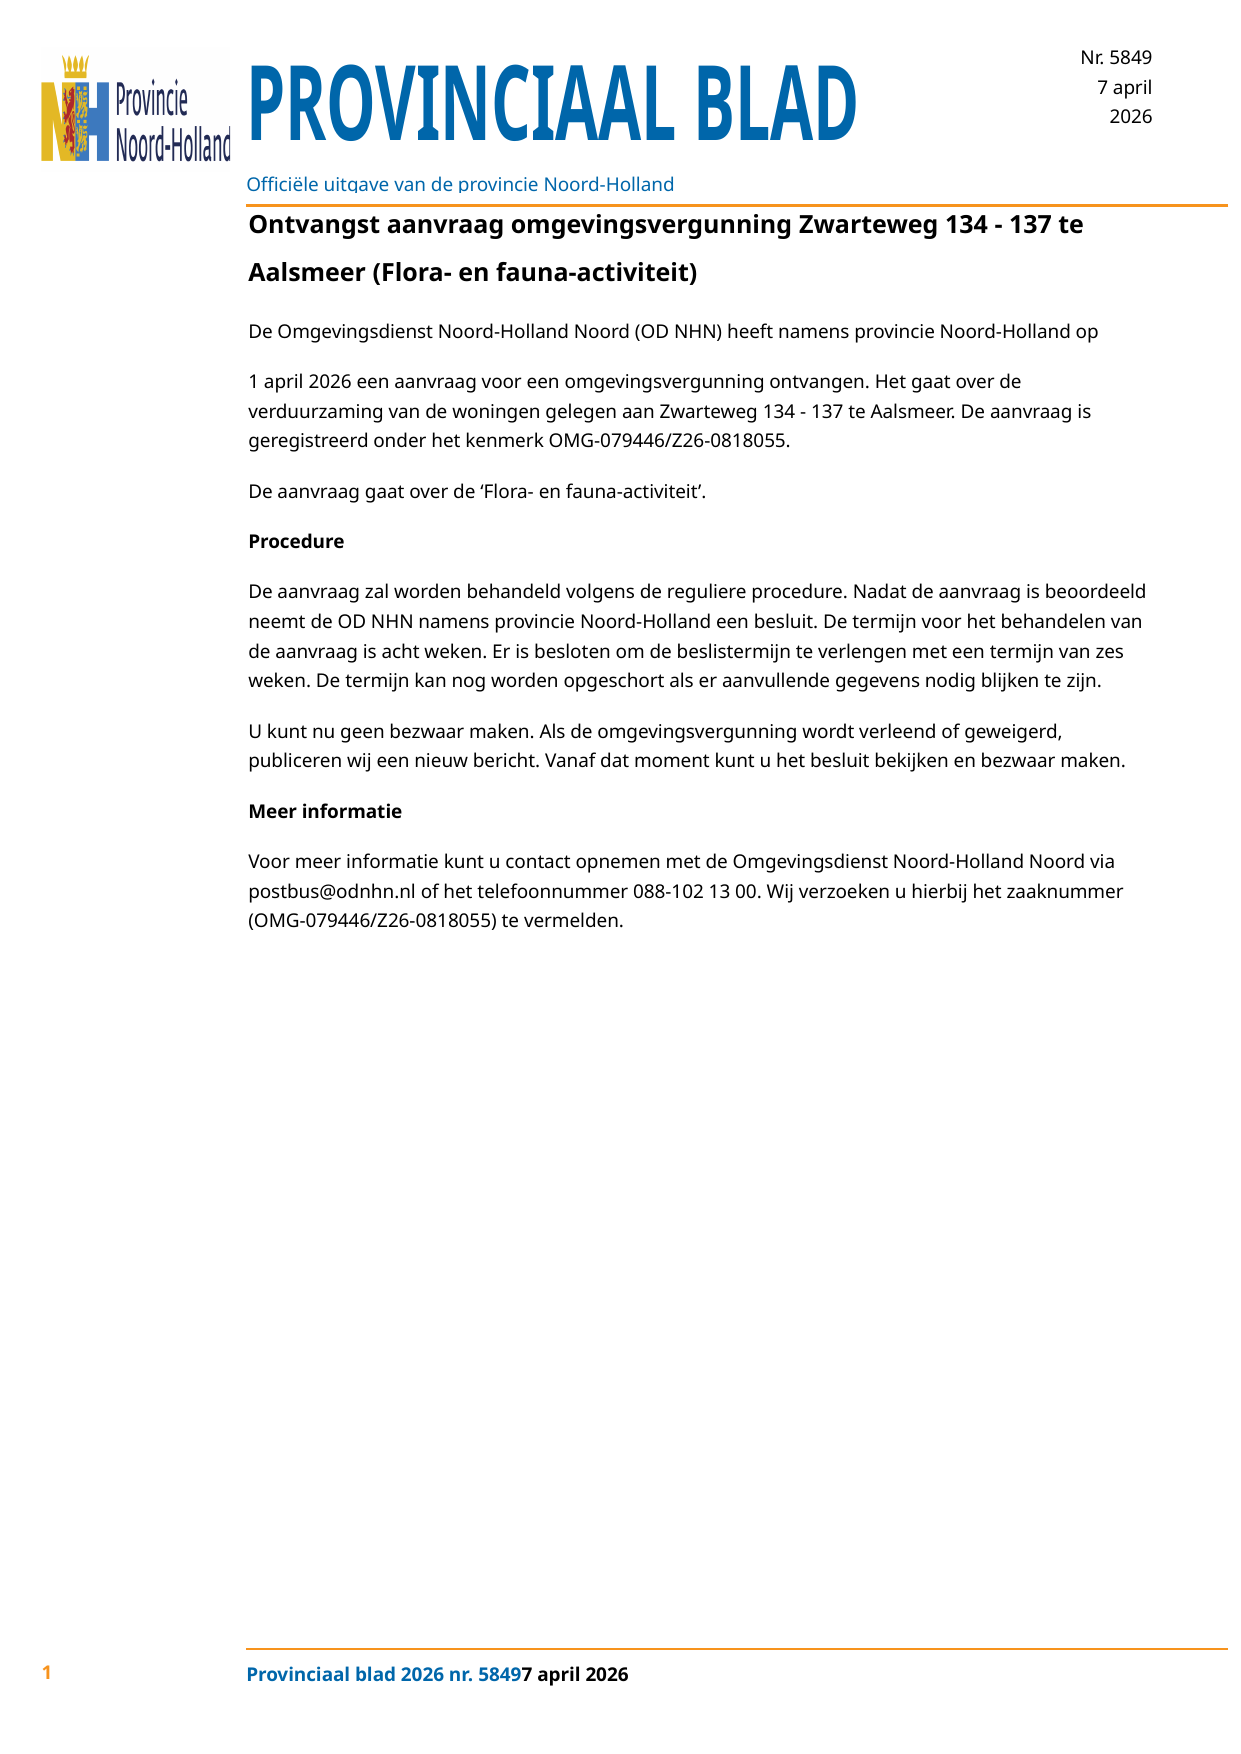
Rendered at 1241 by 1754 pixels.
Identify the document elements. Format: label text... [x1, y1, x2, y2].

text De Omgevingsdienst Noord-Holland Noord (OD NHN) heeft namens provincie Noord-Holland op [248, 318, 1152, 344]
text Meer informatie [248, 798, 1152, 824]
text De aanvraag zal worden behandeld volgens de reguliere procedure. Nadat de aanvraag is beoordeeld neemt de OD NHN namens provincie Noord-Holland een besluit. De termijn voor het behandelen van de aanvraag is acht weken. Er is besloten om de beslistermijn te verlengen met een termijn van zes weken. De termijn kan nog worden opgeschort als er aanvullende gegevens nodig blijken te zijn. [248, 579, 1152, 693]
text De aanvraag gaat over de ‘Flora- en fauna-activiteit’. [248, 478, 1152, 504]
text Procedure [248, 528, 1152, 554]
text U kunt nu geen bezwaar maken. Als de omgevingsvergunning wordt verleend of geweigerd, publiceren wij een nieuw bericht. Vanaf dat moment kunt u het besluit bekijken en bezwaar maken. [248, 718, 1152, 773]
text Ontvangst aanvraag omgevingsvergunning Zwarteweg 134 - 137 te Aalsmeer (Flora- en fauna-activiteit) [248, 207, 1152, 288]
picture [41, 47, 231, 172]
text Voor meer informatie kunt u contact opnemen met de Omgevingsdienst Noord-Holland Noord via postbus@odnhn.nl of het telefoonnummer 088-102 13 00. Wij verzoeken u hierbij het zaaknummer (OMG-079446/Z26-0818055) te vermelden. [248, 848, 1152, 933]
text 1 april 2026 een aanvraag voor een omgevingsvergunning ontvangen. Het gaat over de verduurzaming van de woningen gelegen aan Zwarteweg 134 - 137 te Aalsmeer. De aanvraag is geregistreerd onder het kenmerk OMG-079446/Z26-0818055. [248, 368, 1152, 453]
